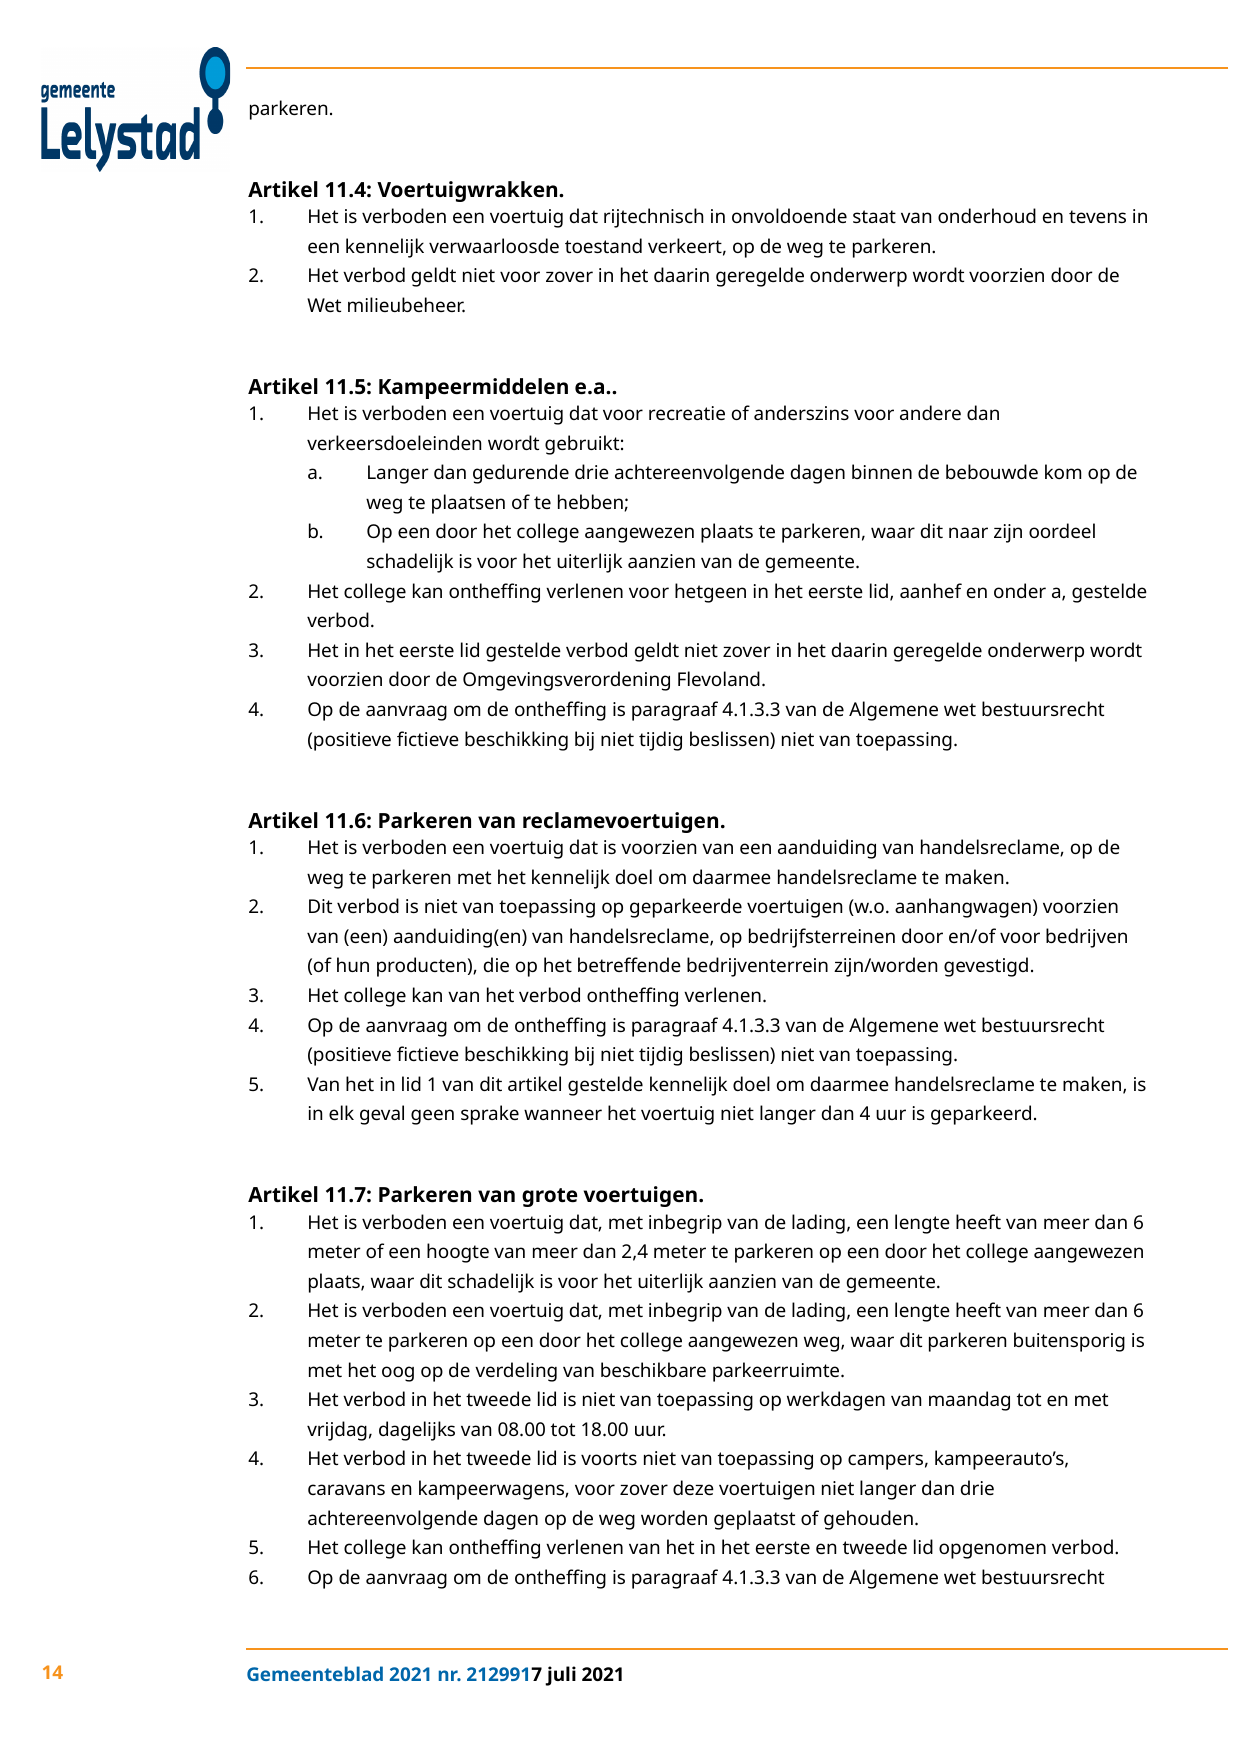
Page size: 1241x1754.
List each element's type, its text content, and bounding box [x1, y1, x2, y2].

list Op de aanvraag om de ontheffing is paragraaf 4.1.3.3 van de Algemene wet bestuursrecht [248, 1564, 1152, 1590]
picture [41, 47, 231, 172]
list Dit verbod is niet van toepassing op geparkeerde voertuigen (w.o. aanhangwagen) voorzien van (een) aanduiding(en) van handelsreclame, op bedrijfsterreinen door en/of voor bedrijven (of hun producten), die op het betreffende bedrijventerrein zijn/worden gevestigd. [248, 893, 1152, 978]
list Het college kan van het verbod ontheffing verlenen. [248, 982, 1152, 1008]
list Het is verboden een voertuig dat, met inbegrip van de lading, een lengte heeft van meer dan 6 meter of een hoogte van meer dan 2,4 meter te parkeren op een door het college aangewezen plaats, waar dit schadelijk is voor het uiterlijk aanzien van de gemeente. [248, 1209, 1152, 1294]
list Het is verboden een voertuig dat rijtechnisch in onvoldoende staat van onderhoud en tevens in een kennelijk verwaarloosde toestand verkeert, op de weg te parkeren. [248, 203, 1152, 258]
list Op de aanvraag om de ontheffing is paragraaf 4.1.3.3 van de Algemene wet bestuursrecht (positieve fictieve beschikking bij niet tijdig beslissen) niet van toepassing. [248, 696, 1152, 752]
list Het is verboden een voertuig dat, met inbegrip van de lading, een lengte heeft van meer dan 6 meter te parkeren op een door het college aangewezen weg, waar dit parkeren buitensporig is met het oog op de verdeling van beschikbare parkeerruimte. [248, 1298, 1152, 1383]
list Het verbod in het tweede lid is voorts niet van toepassing op campers, kampeerauto’s, caravans en kampeerwagens, voor zover deze voertuigen niet langer dan drie achtereenvolgende dagen op de weg worden geplaatst of gehouden. [248, 1446, 1152, 1531]
text Artikel 11.6: Parkeren van reclamevoertuigen. [248, 806, 1152, 834]
list Het college kan ontheffing verlenen van het in het eerste en tweede lid opgenomen verbod. [248, 1534, 1152, 1560]
text Artikel 11.7: Parkeren van grote voertuigen. [248, 1181, 1152, 1209]
list Langer dan gedurende drie achtereenvolgende dagen binnen de bebouwde kom op de weg te plaatsen of te hebben; [307, 459, 1152, 515]
list Het in het eerste lid gestelde verbod geldt niet zover in het daarin geregelde onderwerp wordt voorzien door de Omgevingsverordening Flevoland. [248, 637, 1152, 692]
list Het college kan ontheffing verlenen voor hetgeen in het eerste lid, aanhef en onder a, gestelde verbod. [248, 578, 1152, 633]
list Op een door het college aangewezen plaats te parkeren, waar dit naar zijn oordeel schadelijk is voor het uiterlijk aanzien van de gemeente. [307, 519, 1152, 574]
text Artikel 11.5: Kampeermiddelen e.a.. [248, 372, 1152, 400]
text parkeren. [248, 95, 1152, 121]
text Artikel 11.4: Voertuigwrakken. [248, 175, 1152, 203]
list Het is verboden een voertuig dat is voorzien van een aanduiding van handelsreclame, op de weg te parkeren met het kennelijk doel om daarmee handelsreclame te maken. [248, 834, 1152, 889]
list Het verbod geldt niet voor zover in het daarin geregelde onderwerp wordt voorzien door de Wet milieubeheer. [248, 262, 1152, 318]
list Het verbod in het tweede lid is niet van toepassing op werkdagen van maandag tot en met vrijdag, dagelijks van 08.00 tot 18.00 uur. [248, 1386, 1152, 1442]
list Op de aanvraag om de ontheffing is paragraaf 4.1.3.3 van de Algemene wet bestuursrecht (positieve fictieve beschikking bij niet tijdig beslissen) niet van toepassing. [248, 1012, 1152, 1067]
list Het is verboden een voertuig dat voor recreatie of anderszins voor andere dan verkeersdoeleinden wordt gebruikt: [248, 400, 1152, 456]
list Van het in lid 1 van dit artikel gestelde kennelijk doel om daarmee handelsreclame te maken, is in elk geval geen sprake wanneer het voertuig niet langer dan 4 uur is geparkeerd. [248, 1071, 1152, 1126]
